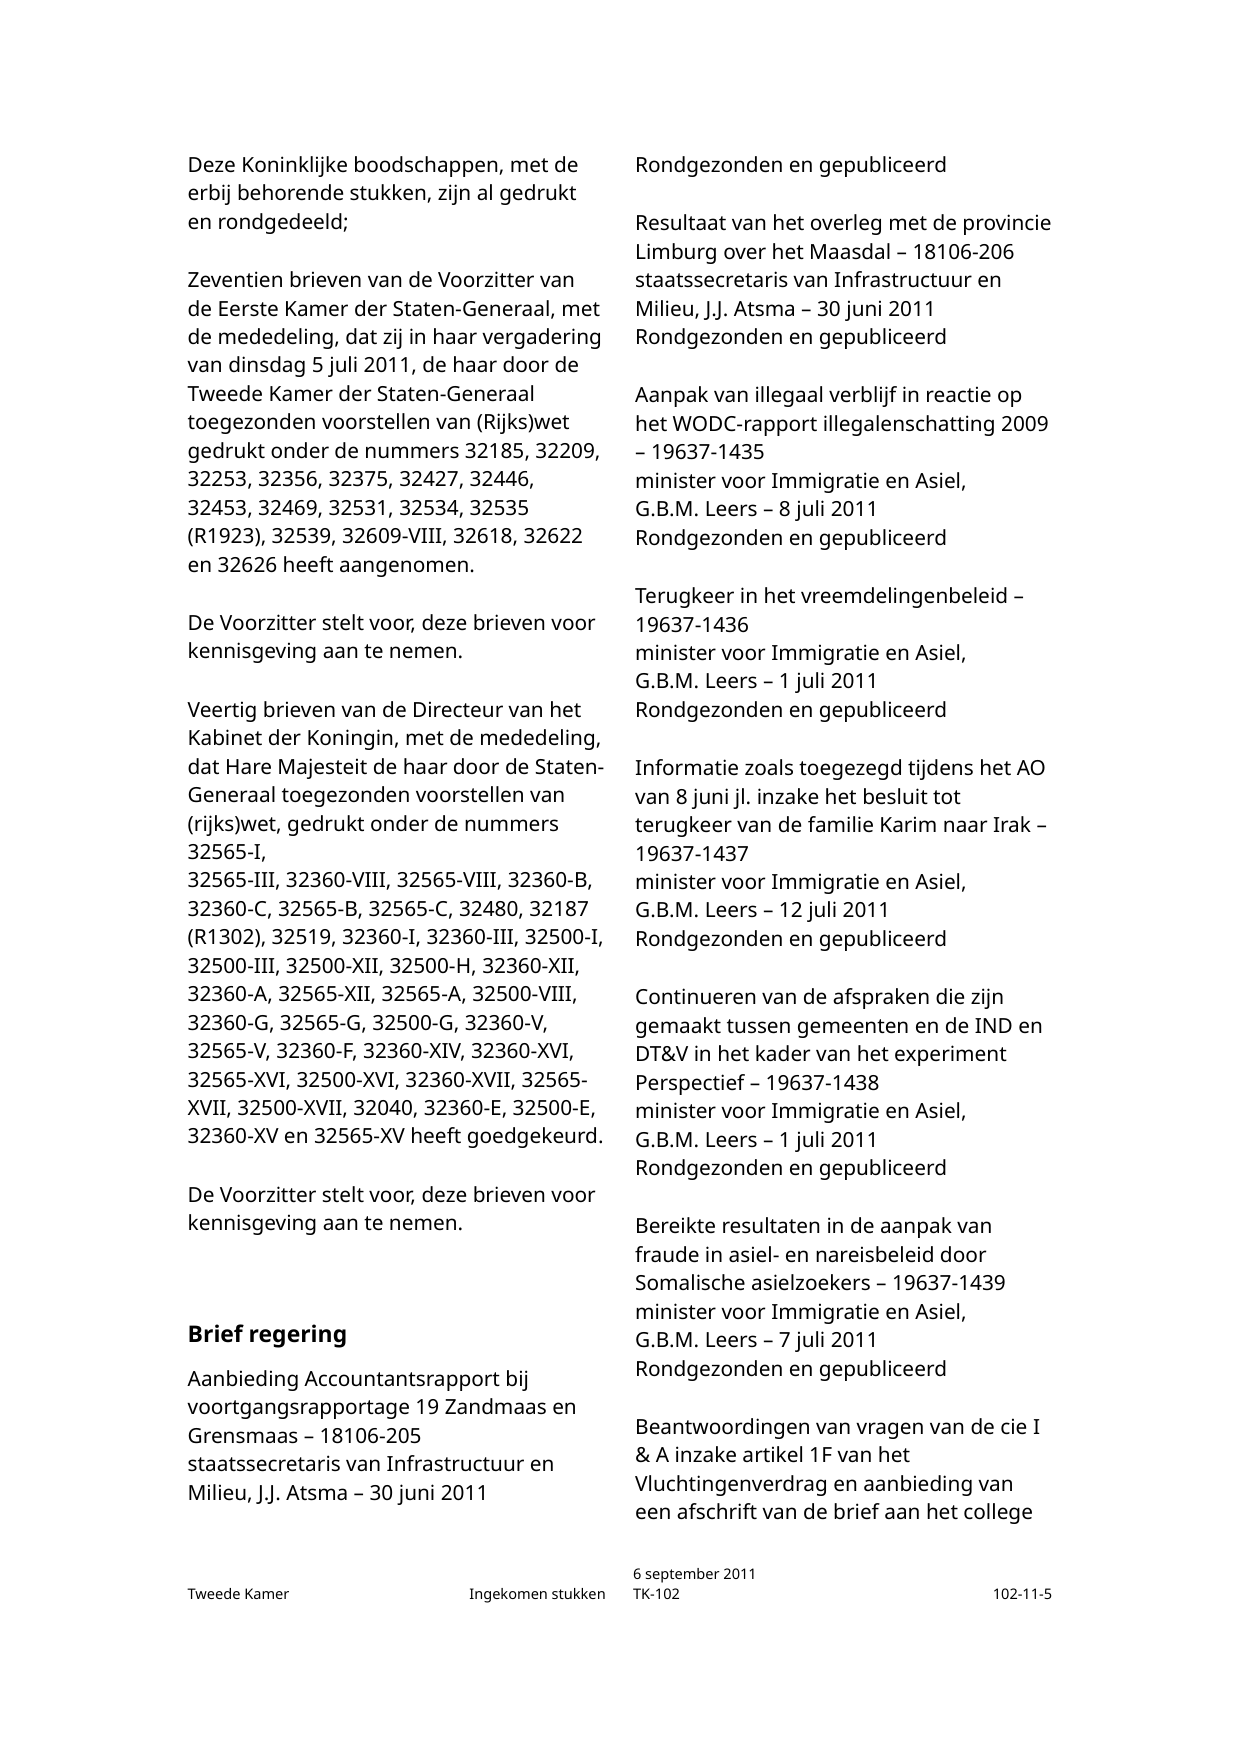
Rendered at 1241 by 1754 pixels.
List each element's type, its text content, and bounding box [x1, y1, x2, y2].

text minister voor Immigratie en Asiel, G.B.M. Leers – 12 juli 2011 [635, 867, 1053, 924]
text Aanbieding Accountantsrapport bij voortgangsrapportage 19 Zandmaas en Grensmaas – 18106-205 [187, 1364, 605, 1449]
text Rondgezonden en gepubliceerd [635, 1354, 1053, 1382]
text Rondgezonden en gepubliceerd [635, 695, 1053, 723]
text minister voor Immigratie en Asiel, G.B.M. Leers – 8 juli 2011 [635, 466, 1053, 523]
text Rondgezonden en gepubliceerd [635, 1153, 1053, 1182]
text Rondgezonden en gepubliceerd [635, 523, 1053, 551]
text Continueren van de afspraken die zijn gemaakt tussen gemeenten en de IND en DT&V in het kader van het experiment Perspectief – 19637-1438 [635, 982, 1053, 1096]
text Resultaat van het overleg met de provincie Limburg over het Maasdal – 18106-206 [635, 208, 1053, 265]
text  [187, 1267, 605, 1295]
text Rondgezonden en gepubliceerd [635, 924, 1053, 952]
text staatssecretaris van Infrastructuur en Milieu, J.J. Atsma – 30 juni 2011 [635, 265, 1053, 322]
text Informatie zoals toegezegd tijdens het AO van 8 juni jl. inzake het besluit tot terugkeer van de familie Karim naar Irak – 19637-1437 [635, 753, 1053, 867]
text minister voor Immigratie en Asiel, G.B.M. Leers – 1 juli 2011 [635, 1096, 1053, 1153]
text De Voorzitter stelt voor, deze brieven voor kennisgeving aan te nemen. [187, 1180, 605, 1237]
text Aanpak van illegaal verblijf in reactie op het WODC-rapport illegalenschatting 2009 – 19637-1435 [635, 381, 1053, 466]
text 32565-III, 32360-VIII, 32565-VIII, 32360-B, 32360-C, 32565-B, 32565-C, 32480, 32187 (R1302), 32519, 32360-I, 32360-III, 32500-I, 32500-III, 32500-XII, 32500-H, 32360-XII, 32360-A, 32565-XII, 32565-A, 32500-VIII, 32360-G, 32565-G, 32500-G, 32360-V, 32565-V, 32360-F, 32360-XIV, 32360-XVI, 32565-XVI, 32500-XVI, 32360-XVII, 32565-XVII, 32500-XVII, 32040, 32360-E, 32500-E, 32360-XV en 32565-XV heeft goedgekeurd. [187, 866, 605, 1150]
text Beantwoordingen van vragen van de cie I & A inzake artikel 1F van het Vluchtingenverdrag en aanbieding van een afschrift van de brief aan het college [635, 1412, 1053, 1526]
text staatssecretaris van Infrastructuur en Milieu, J.J. Atsma – 30 juni 2011 [187, 1449, 605, 1506]
text De Voorzitter stelt voor, deze brieven voor kennisgeving aan te nemen. [187, 608, 605, 665]
text Deze Koninklijke boodschappen, met de erbij behorende stukken, zijn al gedrukt en rondgedeeld; [187, 150, 605, 235]
text Rondgezonden en gepubliceerd [635, 150, 1053, 178]
text minister voor Immigratie en Asiel, G.B.M. Leers – 7 juli 2011 [635, 1297, 1053, 1354]
text Veertig brieven van de Directeur van het Kabinet der Koningin, met de mededeling, dat Hare Majesteit de haar door de Staten-Generaal toegezonden voorstellen van (rijks)wet, gedrukt onder de nummers 32565-I, [187, 695, 605, 866]
text Rondgezonden en gepubliceerd [635, 322, 1053, 351]
text Zeventien brieven van de Voorzitter van de Eerste Kamer der Staten-Generaal, met de mededeling, dat zij in haar vergadering van dinsdag 5 juli 2011, de haar door de Tweede Kamer der Staten-Generaal toegezonden voorstellen van (Rijks)wet gedrukt onder de nummers 32185, 32209, 32253, 32356, 32375, 32427, 32446, 32453, 32469, 32531, 32534, 32535 (R1923), 32539, 32609-VIII, 32618, 32622 en 32626 heeft aangenomen. [187, 265, 605, 578]
text Bereikte resultaten in de aanpak van fraude in asiel- en nareisbeleid door Somalische asielzoekers – 19637-1439 [635, 1212, 1053, 1297]
subtitle Brief regering [187, 1318, 605, 1349]
text minister voor Immigratie en Asiel, G.B.M. Leers – 1 juli 2011 [635, 638, 1053, 695]
text Terugkeer in het vreemdelingenbeleid – 19637-1436 [635, 581, 1053, 638]
